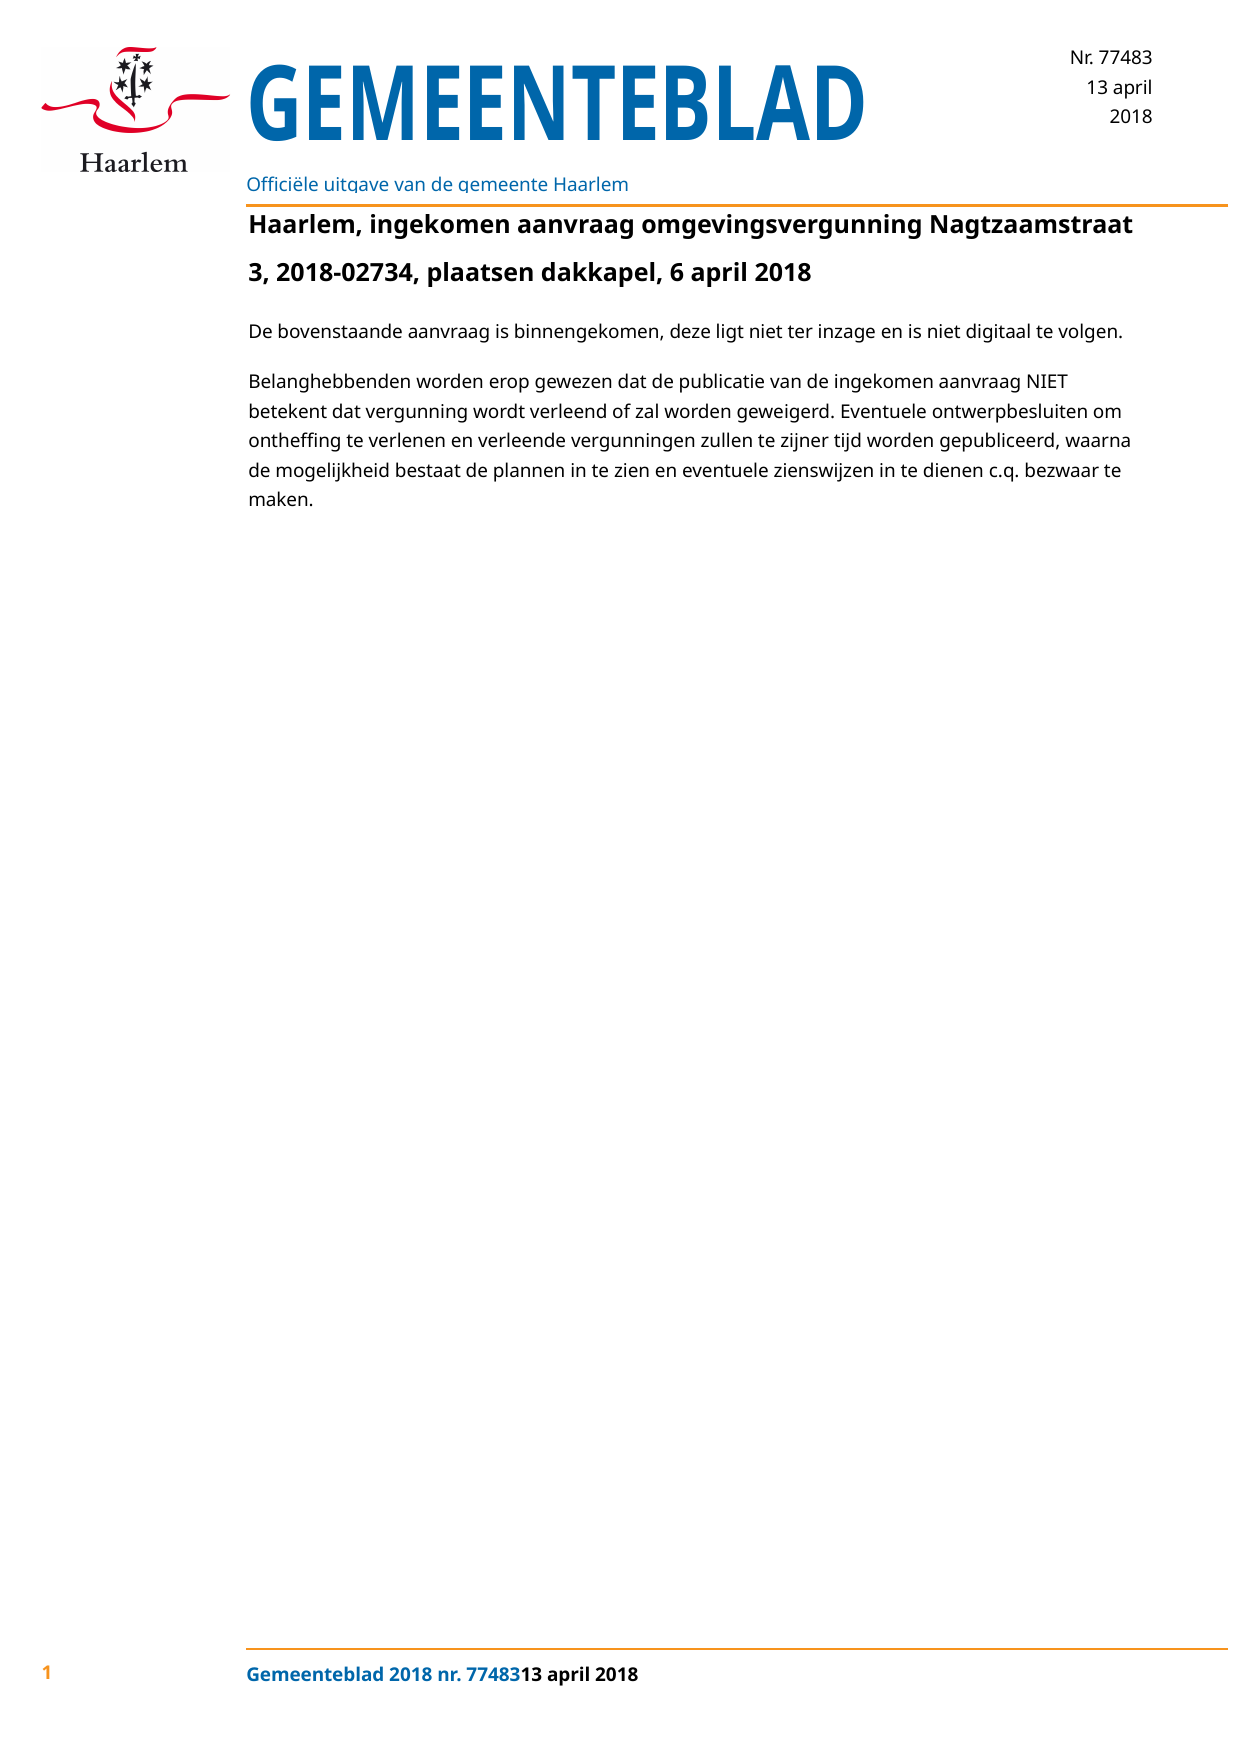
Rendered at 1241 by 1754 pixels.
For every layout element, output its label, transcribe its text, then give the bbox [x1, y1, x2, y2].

text Belanghebbenden worden erop gewezen dat de publicatie van de ingekomen aanvraag NIET betekent dat vergunning wordt verleend of zal worden geweigerd. Eventuele ontwerpbesluiten om ontheffing te verlenen en verleende vergunningen zullen te zijner tijd worden gepubliceerd, waarna de mogelijkheid bestaat de plannen in te zien en eventuele zienswijzen in te dienen c.q. bezwaar te maken. [248, 368, 1152, 512]
text De bovenstaande aanvraag is binnengekomen, deze ligt niet ter inzage en is niet digitaal te volgen. [248, 318, 1152, 344]
text Haarlem, ingekomen aanvraag omgevingsvergunning Nagtzaamstraat 3, 2018-02734, plaatsen dakkapel, 6 april 2018 [248, 207, 1152, 288]
picture [41, 47, 231, 172]
